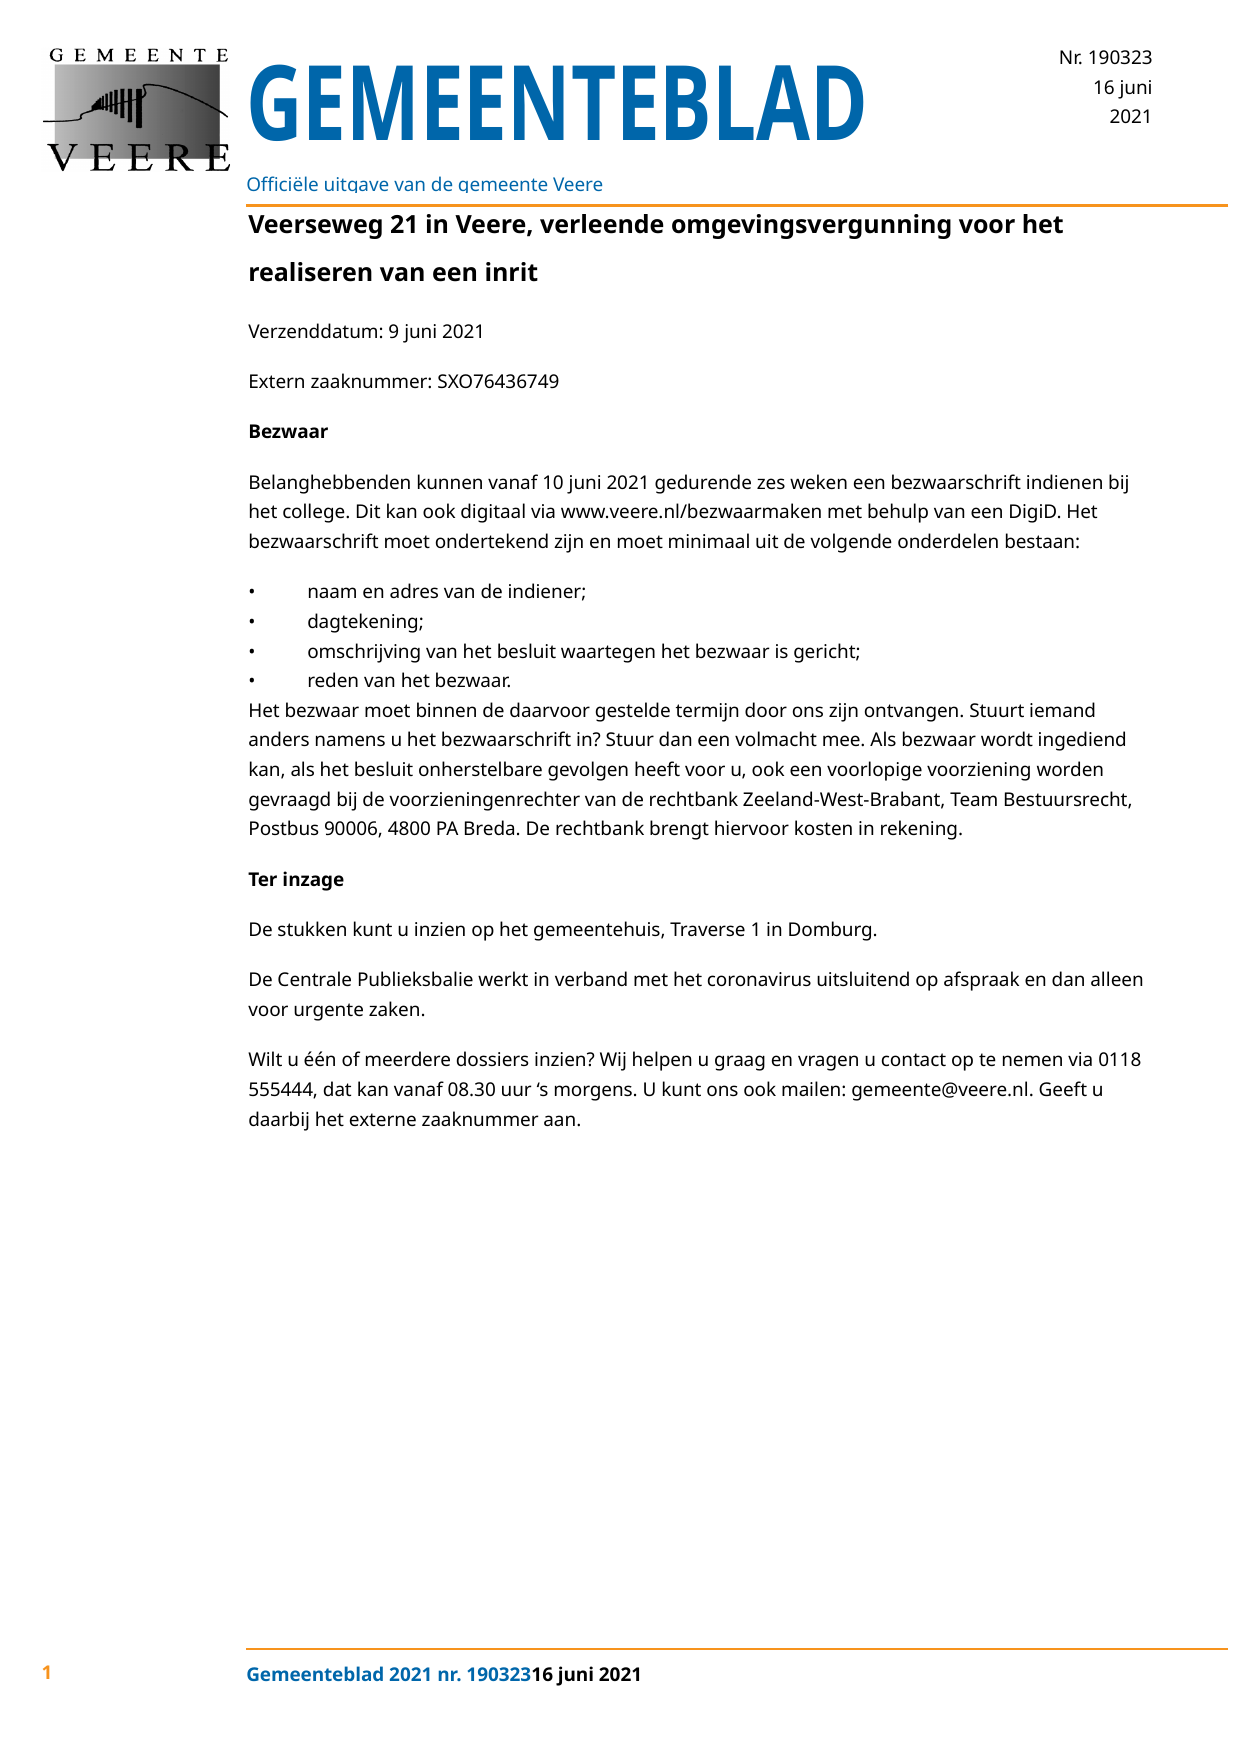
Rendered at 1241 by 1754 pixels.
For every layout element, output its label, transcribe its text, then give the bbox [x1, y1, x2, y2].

list dagtekening; [248, 608, 1152, 634]
list naam en adres van de indiener; [248, 579, 1152, 604]
text Verzenddatum: 9 juni 2021 [248, 318, 1152, 344]
text Ter inzage [248, 866, 1152, 892]
text Belanghebbenden kunnen vanaf 10 juni 2021 gedurende zes weken een bezwaarschrift indienen bij het college. Dit kan ook digitaal via www.veere.nl/bezwaarmaken met behulp van een DigiD. Het bezwaarschrift moet ondertekend zijn en moet minimaal uit de volgende onderdelen bestaan: [248, 469, 1152, 554]
text Wilt u één of meerdere dossiers inzien? Wij helpen u graag en vragen u contact op te nemen via 0118 555444, dat kan vanaf 08.30 uur ‘s morgens. U kunt ons ook mailen: gemeente@veere.nl. Geeft u daarbij het externe zaaknummer aan. [248, 1047, 1152, 1132]
picture [41, 47, 231, 172]
list reden van het bezwaar. [248, 667, 1152, 693]
text De stukken kunt u inzien op het gemeentehuis, Traverse 1 in Domburg. [248, 916, 1152, 942]
text Extern zaaknummer: SXO76436749 [248, 368, 1152, 394]
list omschrijving van het besluit waartegen het bezwaar is gericht; [248, 638, 1152, 664]
text Bezwaar [248, 419, 1152, 444]
text Het bezwaar moet binnen de daarvoor gestelde termijn door ons zijn ontvangen. Stuurt iemand anders namens u het bezwaarschrift in? Stuur dan een volmacht mee. Als bezwaar wordt ingediend kan, als het besluit onherstelbare gevolgen heeft voor u, ook een voorlopige voorziening worden gevraagd bij de voorzieningenrechter van de rechtbank Zeeland-West-Brabant, Team Bestuursrecht, Postbus 90006, 4800 PA Breda. De rechtbank brengt hiervoor kosten in rekening. [248, 697, 1152, 841]
text De Centrale Publieksbalie werkt in verband met het coronavirus uitsluitend op afspraak en dan alleen voor urgente zaken. [248, 967, 1152, 1022]
text Veerseweg 21 in Veere, verleende omgevingsvergunning voor het realiseren van een inrit [248, 207, 1152, 288]
